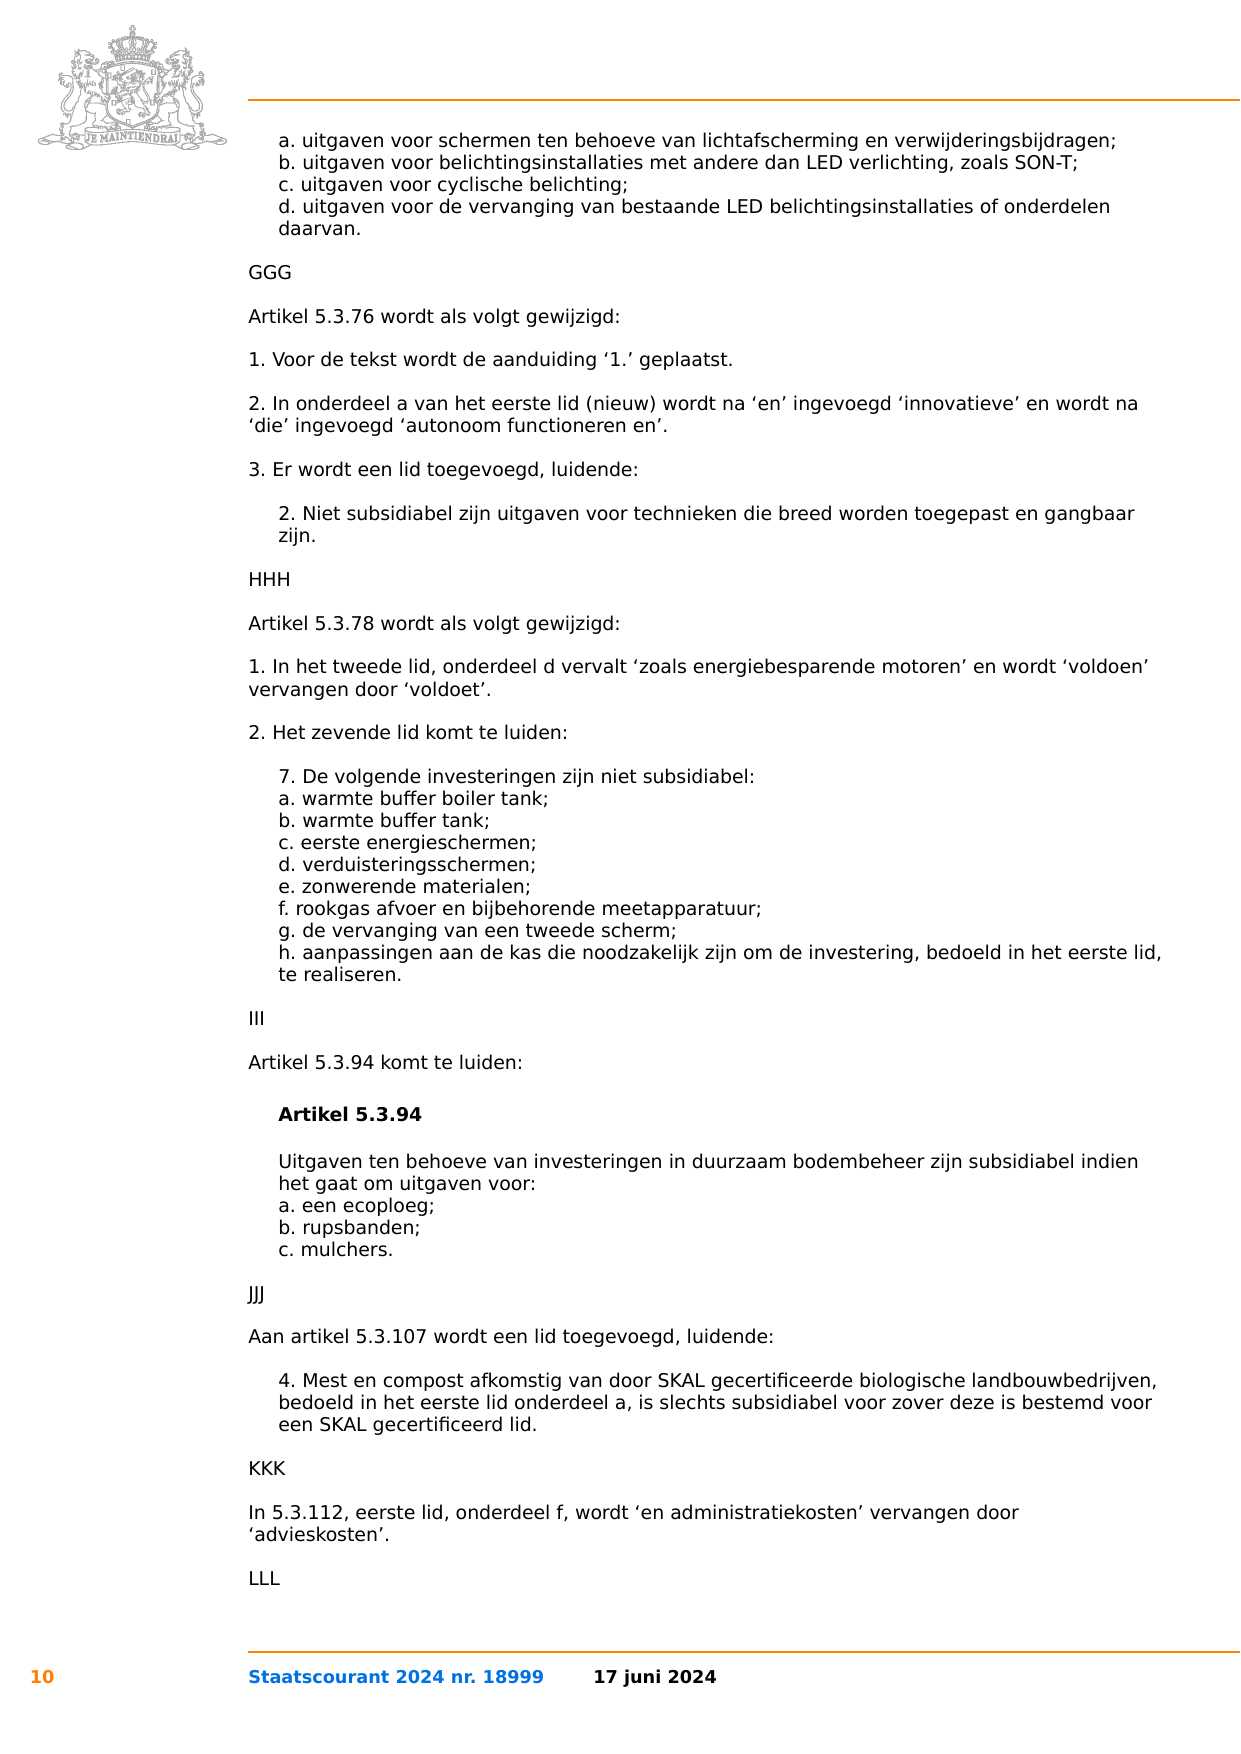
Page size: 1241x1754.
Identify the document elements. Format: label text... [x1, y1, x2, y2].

text 7. De volgende investeringen zijn niet subsidiabel: [278, 766, 1163, 788]
text KKK [248, 1458, 1163, 1480]
text c. eerste energieschermen; [278, 832, 1163, 854]
text d. verduisteringsschermen; [278, 854, 1163, 876]
text HHH [248, 569, 1163, 591]
text In 5.3.112, eerste lid, onderdeel f, wordt ‘en administratiekosten’ vervangen door ‘advieskosten’. [248, 1502, 1163, 1546]
text Aan artikel 5.3.107 wordt een lid toegevoegd, luidende: [248, 1326, 1163, 1348]
text Artikel 5.3.78 wordt als volgt gewijzigd: [248, 613, 1163, 634]
text Artikel 5.3.76 wordt als volgt gewijzigd: [248, 306, 1163, 327]
text c. mulchers. [278, 1238, 1163, 1261]
text Artikel 5.3.94 komt te luiden: [248, 1052, 1163, 1074]
text 2. Niet subsidiabel zijn uitgaven voor technieken die breed worden toegepast en gangbaar zijn. [278, 503, 1163, 547]
text d. uitgaven voor de vervanging van bestaande LED belichtingsinstallaties of onderdelen daarvan. [278, 196, 1163, 240]
text LLL [248, 1568, 1163, 1589]
text 2. Het zevende lid komt te luiden: [248, 722, 1163, 744]
text 1. Voor de tekst wordt de aanduiding ‘1.’ geplaatst. [248, 349, 1163, 371]
text 2. In onderdeel a van het eerste lid (nieuw) wordt na ‘en’ ingevoegd ‘innovatieve’ en wordt na ‘die’ ingevoegd ‘autonoom functioneren en’. [248, 393, 1163, 437]
text Uitgaven ten behoeve van investeringen in duurzaam bodembeheer zijn subsidiabel indien het gaat om uitgaven voor: [278, 1151, 1163, 1194]
text a. warmte buffer boiler tank; [278, 788, 1163, 810]
text GGG [248, 262, 1163, 284]
text f. rookgas afvoer en bijbehorende meetapparatuur; [278, 898, 1163, 920]
subtitle Artikel 5.3.94 [278, 1104, 1163, 1126]
text g. de vervanging van een tweede scherm; [278, 920, 1163, 942]
text b. uitgaven voor belichtingsinstallaties met andere dan LED verlichting, zoals SON-T; [278, 152, 1163, 174]
text b. rupsbanden; [278, 1217, 1163, 1238]
text JJJ [248, 1282, 1163, 1304]
text e. zonwerende materialen; [278, 876, 1163, 898]
picture [38, 25, 227, 150]
text a. uitgaven voor schermen ten behoeve van lichtafscherming en verwijderingsbijdragen; [278, 130, 1163, 152]
text 3. Er wordt een lid toegevoegd, luidende: [248, 459, 1163, 481]
text b. warmte buffer tank; [278, 810, 1163, 832]
text a. een ecoploeg; [278, 1194, 1163, 1217]
text h. aanpassingen aan de kas die noodzakelijk zijn om de investering, bedoeld in het eerste lid, te realiseren. [278, 942, 1163, 986]
text c. uitgaven voor cyclische belichting; [278, 174, 1163, 196]
text III [248, 1008, 1163, 1030]
text 4. Mest en compost afkomstig van door SKAL gecertificeerde biologische landbouwbedrijven, bedoeld in het eerste lid onderdeel a, is slechts subsidiabel voor zover deze is bestemd voor een SKAL gecertificeerd lid. [278, 1370, 1163, 1436]
text 1. In het tweede lid, onderdeel d vervalt ‘zoals energiebesparende motoren’ en wordt ‘voldoen’ vervangen door ‘voldoet’. [248, 656, 1163, 700]
